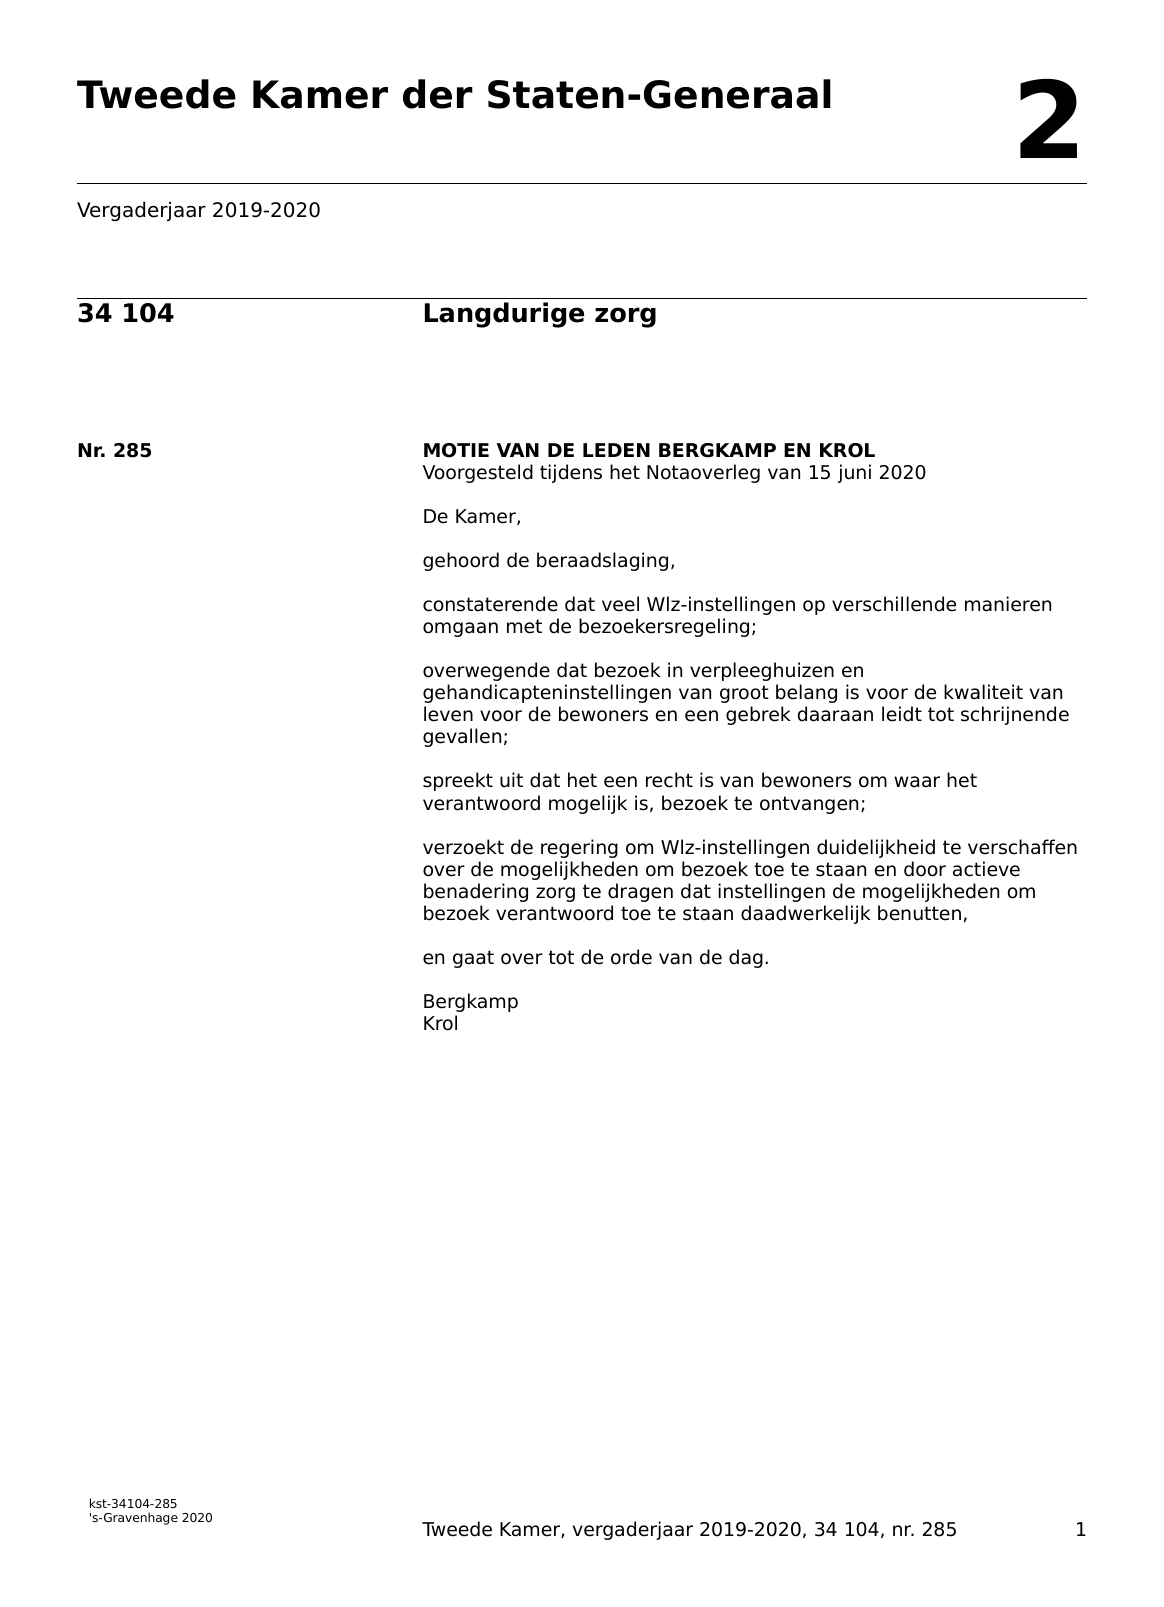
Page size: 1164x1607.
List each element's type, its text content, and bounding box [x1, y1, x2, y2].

subtitle Nr. 285 MOTIE VAN DE LEDEN BERGKAMP EN KROL [77, 440, 1087, 462]
text Bergkamp [422, 991, 1087, 1013]
text en gaat over tot de orde van de dag. [422, 947, 1087, 969]
text 's-Gravenhage 2020 [88, 1511, 323, 1525]
table_header 2 [886, 59, 1087, 183]
text kst-34104-285 [88, 1497, 323, 1511]
subtitle 34 104 Langdurige zorg [77, 299, 1087, 329]
text spreekt uit dat het een recht is van bewoners om waar het verantwoord mogelijk is, bezoek te ontvangen; [422, 770, 1087, 814]
text verzoekt de regering om Wlz-instellingen duidelijkheid te verschaffen over de mogelijkheden om bezoek toe te staan en door actieve benadering zorg te dragen dat instellingen de mogelijkheden om bezoek verantwoord toe te staan daadwerkelijk benutten, [422, 837, 1087, 924]
text overwegende dat bezoek in verpleeghuizen en gehandicapteninstellingen van groot belang is voor de kwaliteit van leven voor de bewoners en een gebrek daaraan leidt tot schrijnende gevallen; [422, 660, 1087, 748]
text Voorgesteld tijdens het Notaoverleg van 15 juni 2020 [422, 462, 1087, 484]
table_header Tweede Kamer der Staten-Generaal [77, 59, 886, 183]
text constaterende dat veel Wlz-instellingen op verschillende manieren omgaan met de bezoekersregeling; [422, 594, 1087, 638]
table_cell Vergaderjaar 2019-2020 [77, 184, 1087, 298]
text De Kamer, [422, 506, 1087, 528]
text gehoord de beraadslaging, [422, 550, 1087, 572]
text Krol [422, 1013, 1087, 1035]
